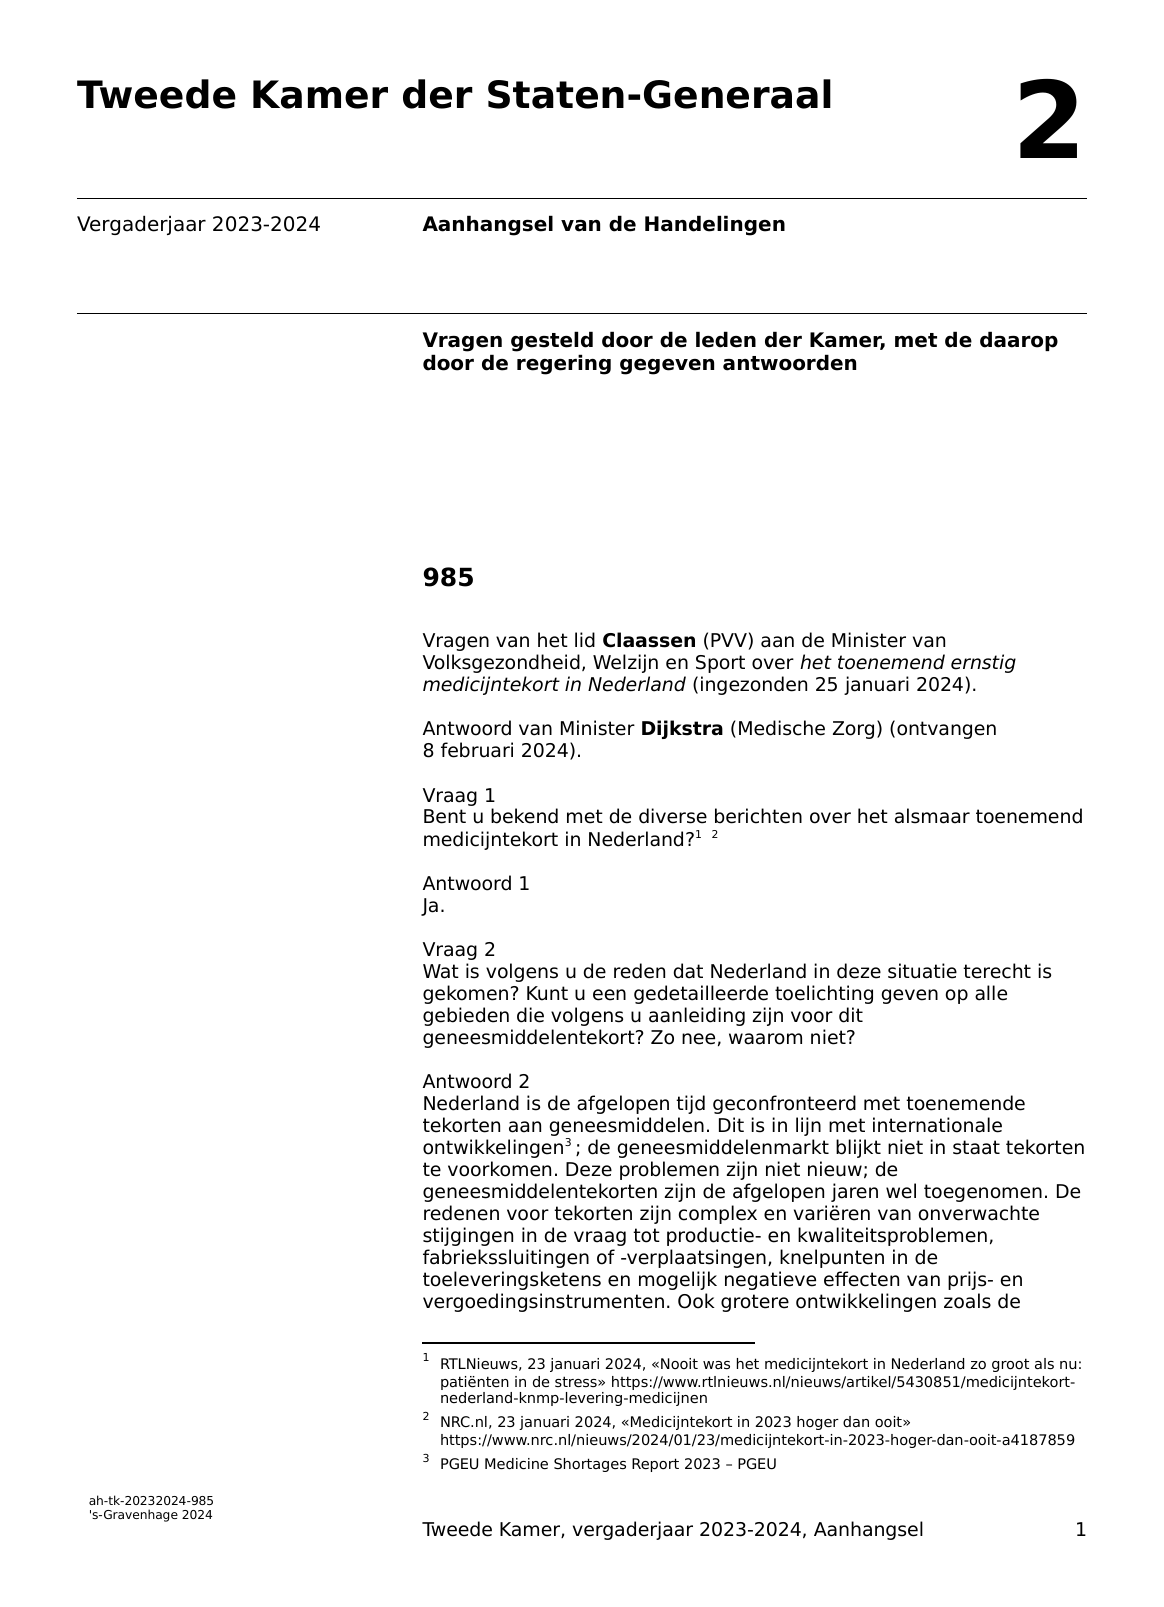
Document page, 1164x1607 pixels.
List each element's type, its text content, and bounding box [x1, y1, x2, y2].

text Vragen van het lid Claassen (PVV) aan de Minister van Volksgezondheid, Welzijn en Sport over het toenemend ernstig medicijntekort in Nederland (ingezonden 25 januari 2024). [422, 630, 1087, 696]
text PGEU Medicine Shortages Report 2023 – PGEU [422, 1452, 1087, 1474]
text Wat is volgens u de reden dat Nederland in deze situatie terecht is gekomen? Kunt u een gedetailleerde toelichting geven op alle gebieden die volgens u aanleiding zijn voor dit geneesmiddelentekort? Zo nee, waarom niet? [422, 961, 1087, 1049]
text Bent u bekend met de diverse berichten over het alsmaar toenemend medicijntekort in Nederland? [422, 806, 1087, 850]
text RTLNieuws, 23 januari 2024, «Nooit was het medicijntekort in Nederland zo groot als nu: patiënten in de stress» https://www.rtlnieuws.nl/nieuws/artikel/5430851/medicijntekort-nederland-knmp-levering-medicijnen [422, 1352, 1087, 1407]
text Antwoord 2 [422, 1071, 1087, 1093]
table_cell [77, 314, 422, 375]
table_header Tweede Kamer der Staten-Generaal [77, 59, 886, 198]
text Ja. [422, 894, 1087, 917]
text 985 [422, 563, 1087, 592]
text Antwoord van Minister Dijkstra (Medische Zorg) (ontvangen 8 februari 2024). [422, 718, 1087, 762]
table_cell Vergaderjaar 2023-2024 [77, 199, 422, 313]
text Vraag 1 [422, 784, 1087, 806]
table_header 2 [886, 59, 1087, 198]
text Nederland is de afgelopen tijd geconfronteerd met toenemende tekorten aan geneesmiddelen. Dit is in lijn met internationale ontwikkelingen; de geneesmiddelenmarkt blijkt niet in staat tekorten te voorkomen. Deze problemen zijn niet nieuw; de geneesmiddelentekorten zijn de afgelopen jaren wel toegenomen. De redenen voor tekorten zijn complex en variëren van onverwachte stijgingen in de vraag tot productie- en kwaliteitsproblemen, fabriekssluitingen of -verplaatsingen, knelpunten in de toeleveringsketens en mogelijk negatieve effecten van prijs- en vergoedingsinstrumenten. Ook grotere ontwikkelingen zoals de [422, 1093, 1087, 1313]
table_cell Aanhangsel van de Handelingen [422, 199, 1087, 313]
text ah-tk-20232024-985 [88, 1494, 323, 1508]
table_cell Vragen gesteld door de leden der Kamer, met de daarop door de regering gegeven antwoorden [422, 314, 1087, 375]
text Vraag 2 [422, 939, 1087, 961]
text Antwoord 1 [422, 873, 1087, 894]
text 's-Gravenhage 2024 [88, 1508, 323, 1522]
text NRC.nl, 23 januari 2024, «Medicijntekort in 2023 hoger dan ooit» https://www.nrc.nl/nieuws/2024/01/23/medicijntekort-in-2023-hoger-dan-ooit-a4187859 [422, 1410, 1087, 1449]
